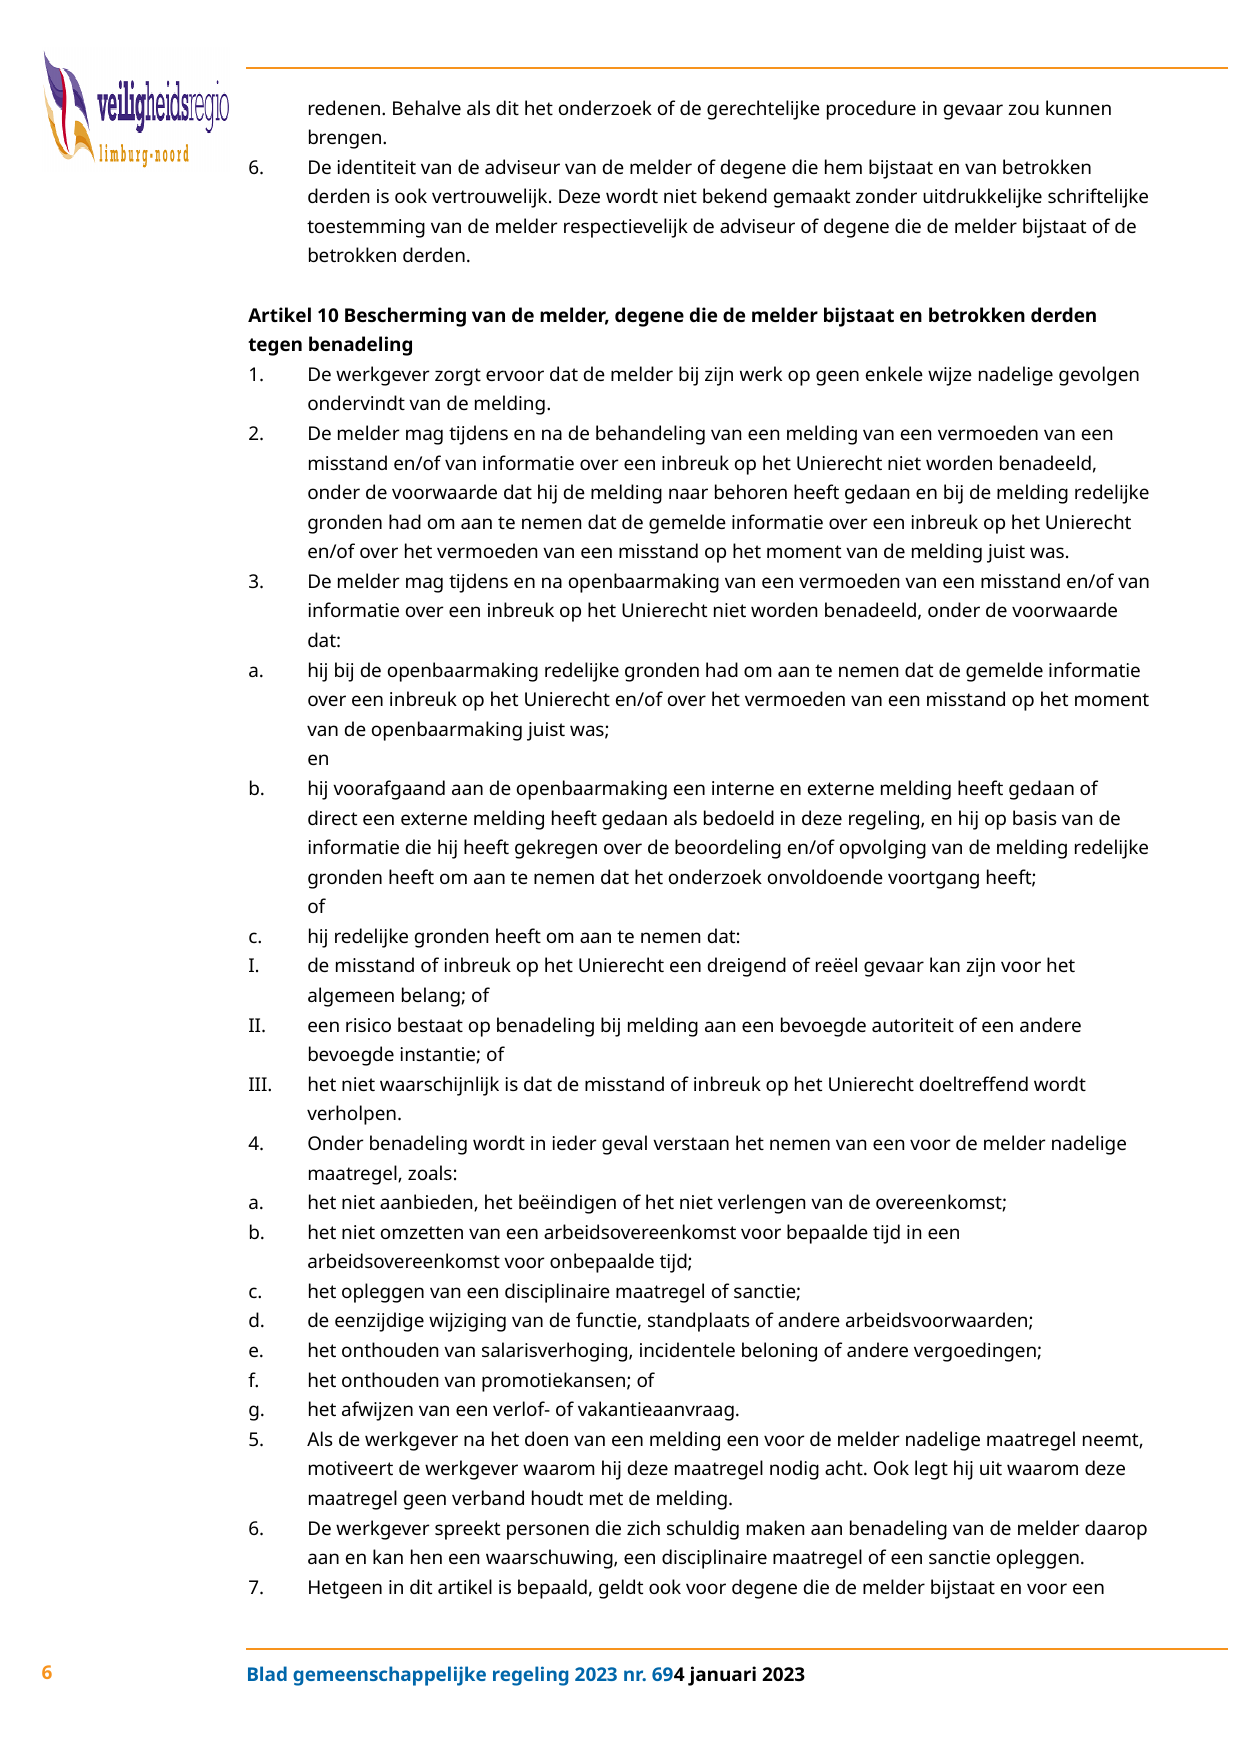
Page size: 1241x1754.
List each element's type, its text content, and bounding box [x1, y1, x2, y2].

list De melder mag tijdens en na de behandeling van een melding van een vermoeden van een misstand en/of van informatie over een inbreuk op het Unierecht niet worden benadeeld, onder de voorwaarde dat hij de melding naar behoren heeft gedaan en bij de melding redelijke gronden had om aan te nemen dat de gemelde informatie over een inbreuk op het Unierecht en/of over het vermoeden van een misstand op het moment van de melding juist was. [248, 420, 1152, 564]
list het onthouden van salarisverhoging, incidentele beloning of andere vergoedingen; [248, 1337, 1152, 1363]
list Als de werkgever na het doen van een melding een voor de melder nadelige maatregel neemt, motiveert de werkgever waarom hij deze maatregel nodig acht. Ook legt hij uit waarom deze maatregel geen verband houdt met de melding. [248, 1426, 1152, 1511]
list hij voorafgaand aan de openbaarmaking een interne en externe melding heeft gedaan of direct een externe melding heeft gedaan als bedoeld in deze regeling, en hij op basis van de informatie die hij heeft gekregen over de beoordeling en/of opvolging van de melding redelijke gronden heeft om aan te nemen dat het onderzoek onvoldoende voortgang heeft; [248, 775, 1152, 890]
list de misstand of inbreuk op het Unierecht een dreigend of reëel gevaar kan zijn voor het algemeen belang; of [248, 953, 1152, 1008]
list een risico bestaat op benadeling bij melding aan een bevoegde autoriteit of een andere bevoegde instantie; of [248, 1012, 1152, 1067]
list hij bij de openbaarmaking redelijke gronden had om aan te nemen dat de gemelde informatie over een inbreuk op het Unierecht en/of over het vermoeden van een misstand op het moment van de openbaarmaking juist was; [248, 657, 1152, 742]
list de eenzijdige wijziging van de functie, standplaats of andere arbeidsvoorwaarden; [248, 1308, 1152, 1333]
list De werkgever spreekt personen die zich schuldig maken aan benadeling van de melder daarop aan en kan hen een waarschuwing, een disciplinaire maatregel of een sanctie opleggen. [248, 1515, 1152, 1570]
list het niet waarschijnlijk is dat de misstand of inbreuk op het Unierecht doeltreffend wordt verholpen. [248, 1071, 1152, 1126]
text Artikel 10 Bescherming van de melder, degene die de melder bijstaat en betrokken derden tegen benadeling [248, 302, 1152, 357]
list redenen. Behalve als dit het onderzoek of de gerechtelijke procedure in gevaar zou kunnen brengen. [248, 95, 1152, 150]
list het niet aanbieden, het beëindigen of het niet verlengen van de overeenkomst; [248, 1189, 1152, 1215]
list het niet omzetten van een arbeidsovereenkomst voor bepaalde tijd in een arbeidsovereenkomst voor onbepaalde tijd; [248, 1219, 1152, 1274]
list het opleggen van een disciplinaire maatregel of sanctie; [248, 1278, 1152, 1304]
list het afwijzen van een verlof- of vakantieaanvraag. [248, 1396, 1152, 1422]
list Onder benadeling wordt in ieder geval verstaan het nemen van een voor de melder nadelige maatregel, zoals: [248, 1130, 1152, 1186]
list hij redelijke gronden heeft om aan te nemen dat: [248, 923, 1152, 949]
list Hetgeen in dit artikel is bepaald, geldt ook voor degene die de melder bijstaat en voor een [248, 1574, 1152, 1600]
list het onthouden van promotiekansen; of [248, 1367, 1152, 1393]
picture [41, 47, 231, 172]
list en [248, 746, 1152, 771]
list of [248, 893, 1152, 919]
list De werkgever zorgt ervoor dat de melder bij zijn werk op geen enkele wijze nadelige gevolgen ondervindt van de melding. [248, 361, 1152, 416]
list De melder mag tijdens en na openbaarmaking van een vermoeden van een misstand en/of van informatie over een inbreuk op het Unierecht niet worden benadeeld, onder de voorwaarde dat: [248, 568, 1152, 653]
list De identiteit van de adviseur van de melder of degene die hem bijstaat en van betrokken derden is ook vertrouwelijk. Deze wordt niet bekend gemaakt zonder uitdrukkelijke schriftelijke toestemming van de melder respectievelijk de adviseur of degene die de melder bijstaat of de betrokken derden. [248, 154, 1152, 268]
